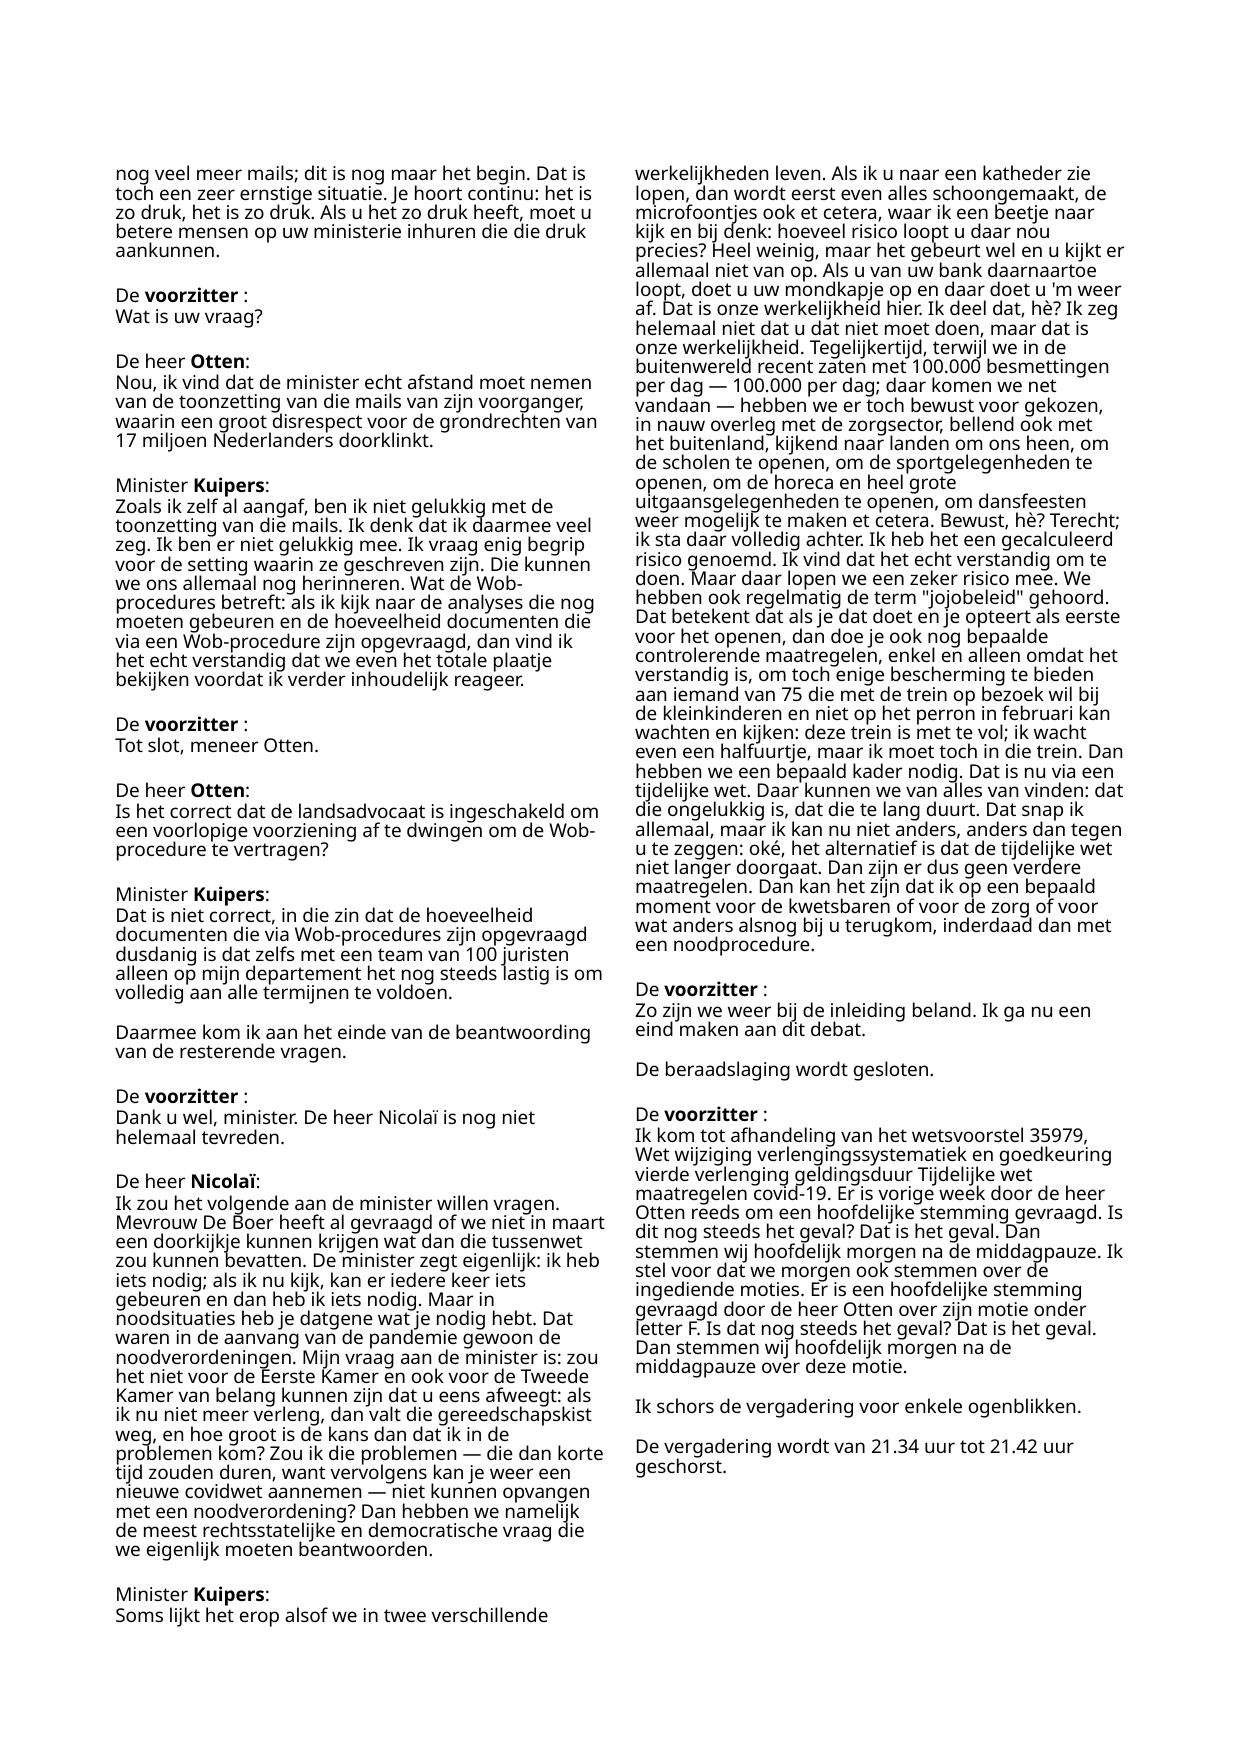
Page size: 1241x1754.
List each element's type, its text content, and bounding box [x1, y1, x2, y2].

text De voorzitter : [635, 976, 1125, 1002]
text De heer Nicolaï: [115, 1169, 605, 1194]
text Ik schors de vergadering voor enkele ogenblikken. [635, 1398, 1125, 1418]
text Daarmee kom ik aan het einde van de beantwoording van de resterende vragen. [115, 1024, 605, 1063]
text De voorzitter : [115, 282, 605, 308]
text Zoals ik zelf al aangaf, ben ik niet gelukkig met de toonzetting van die mails. Ik denk dat ik daarmee veel zeg. Ik ben er niet gelukkig mee. Ik vraag enig begrip voor de setting waarin ze geschreven zijn. Die kunnen we ons allemaal nog herinneren. Wat de Wob-procedures betreft: als ik kijk naar de analyses die nog moeten gebeuren en de hoeveelheid documenten die via een Wob-procedure zijn opgevraagd, dan vind ik het echt verstandig dat we even het totale plaatje bekijken voordat ik verder inhoudelijk reageer. [115, 498, 605, 690]
text Zo zijn we weer bij de inleiding beland. Ik ga nu een eind maken aan dit debat. [635, 1002, 1125, 1041]
text De voorzitter : [115, 1084, 605, 1109]
text De vergadering wordt van 21.34 uur tot 21.42 uur geschorst. [635, 1438, 1125, 1477]
text Nou, ik vind dat de minister echt afstand moet nemen van de toonzetting van die mails van zijn voorganger, waarin een groot disrespect voor de grondrechten van 17 miljoen Nederlanders doorklinkt. [115, 374, 605, 451]
text Soms lijkt het erop alsof we in twee verschillende [115, 1607, 605, 1626]
text Dat is niet correct, in die zin dat de hoeveelheid documenten die via Wob-procedures zijn opgevraagd dusdanig is dat zelfs met een team van 100 juristen alleen op mijn departement het nog steeds lastig is om volledig aan alle termijnen te voldoen. [115, 907, 605, 1003]
text De heer Otten: [115, 348, 605, 374]
text De beraadslaging wordt gesloten. [635, 1061, 1125, 1081]
text De voorzitter : [635, 1101, 1125, 1127]
text De heer Otten: [115, 777, 605, 803]
text De voorzitter : [115, 711, 605, 737]
text Minister Kuipers: [115, 881, 605, 907]
text Wat is uw vraag? [115, 308, 605, 327]
text Minister Kuipers: [115, 1581, 605, 1607]
text nog veel meer mails; dit is nog maar het begin. Dat is toch een zeer ernstige situatie. Je hoort continu: het is zo druk, het is zo druk. Als u het zo druk heeft, moet u betere mensen op uw ministerie inhuren die die druk aankunnen. [115, 165, 605, 262]
text Tot slot, meneer Otten. [115, 737, 605, 756]
text Ik kom tot afhandeling van het wetsvoorstel 35979, Wet wijziging verlengingssystematiek en goedkeuring vierde verlenging geldingsduur Tijdelijke wet maatregelen covid-19. Er is vorige week door de heer Otten reeds om een hoofdelijke stemming gevraagd. Is dit nog steeds het geval? Dat is het geval. Dan stemmen wij hoofdelijk morgen na de middagpauze. Ik stel voor dat we morgen ook stemmen over de ingediende moties. Er is een hoofdelijke stemming gevraagd door de heer Otten over zijn motie onder letter F. Is dat nog steeds het geval? Dat is het geval. Dan stemmen wij hoofdelijk morgen na de middagpauze over deze motie. [635, 1127, 1125, 1378]
text werkelijkheden leven. Als ik u naar een katheder zie lopen, dan wordt eerst even alles schoongemaakt, de microfoontjes ook et cetera, waar ik een beetje naar kijk en bij denk: hoeveel risico loopt u daar nou precies? Heel weinig, maar het gebeurt wel en u kijkt er allemaal niet van op. Als u van uw bank daarnaartoe loopt, doet u uw mondkapje op en daar doet u 'm weer af. Dat is onze werkelijkheid hier. Ik deel dat, hè? Ik zeg helemaal niet dat u dat niet moet doen, maar dat is onze werkelijkheid. Tegelijkertijd, terwijl we in de buitenwereld recent zaten met 100.000 besmettingen per dag — 100.000 per dag; daar komen we net vandaan — hebben we er toch bewust voor gekozen, in nauw overleg met de zorgsector, bellend ook met het buitenland, kijkend naar landen om ons heen, om de scholen te openen, om de sportgelegenheden te openen, om de horeca en heel grote uitgaansgelegenheden te openen, om dansfeesten weer mogelijk te maken et cetera. Bewust, hè? Terecht; ik sta daar volledig achter. Ik heb het een gecalculeerd risico genoemd. Ik vind dat het echt verstandig om te doen. Maar daar lopen we een zeker risico mee. We hebben ook regelmatig de term "jojobeleid" gehoord. Dat betekent dat als je dat doet en je opteert als eerste voor het openen, dan doe je ook nog bepaalde controlerende maatregelen, enkel en alleen omdat het verstandig is, om toch enige bescherming te bieden aan iemand van 75 die met de trein op bezoek wil bij de kleinkinderen en niet op het perron in februari kan wachten en kijken: deze trein is met te vol; ik wacht even een halfuurtje, maar ik moet toch in die trein. Dan hebben we een bepaald kader nodig. Dat is nu via een tijdelijke wet. Daar kunnen we van alles van vinden: dat die ongelukkig is, dat die te lang duurt. Dat snap ik allemaal, maar ik kan nu niet anders, anders dan tegen u te zeggen: oké, het alternatief is dat de tijdelijke wet niet langer doorgaat. Dan zijn er dus geen verdere maatregelen. Dan kan het zijn dat ik op een bepaald moment voor de kwetsbaren of voor de zorg of voor wat anders alsnog bij u terugkom, inderdaad dan met een noodprocedure. [635, 165, 1125, 955]
text Dank u wel, minister. De heer Nicolaï is nog niet helemaal tevreden. [115, 1109, 605, 1148]
text Ik zou het volgende aan de minister willen vragen. Mevrouw De Boer heeft al gevraagd of we niet in maart een doorkijkje kunnen krijgen wat dan die tussenwet zou kunnen bevatten. De minister zegt eigenlijk: ik heb iets nodig; als ik nu kijk, kan er iedere keer iets gebeuren en dan heb ik iets nodig. Maar in noodsituaties heb je datgene wat je nodig hebt. Dat waren in de aanvang van de pandemie gewoon de noodverordeningen. Mijn vraag aan de minister is: zou het niet voor de Eerste Kamer en ook voor de Tweede Kamer van belang kunnen zijn dat u eens afweegt: als ik nu niet meer verleng, dan valt die gereedschapskist weg, en hoe groot is de kans dan dat ik in de problemen kom? Zou ik die problemen — die dan korte tijd zouden duren, want vervolgens kan je weer een nieuwe covidwet aannemen — niet kunnen opvangen met een noodverordening? Dan hebben we namelijk de meest rechtsstatelijke en democratische vraag die we eigenlijk moeten beantwoorden. [115, 1194, 605, 1561]
text Minister Kuipers: [115, 472, 605, 498]
text Is het correct dat de landsadvocaat is ingeschakeld om een voorlopige voorziening af te dwingen om de Wob-procedure te vertragen? [115, 803, 605, 861]
